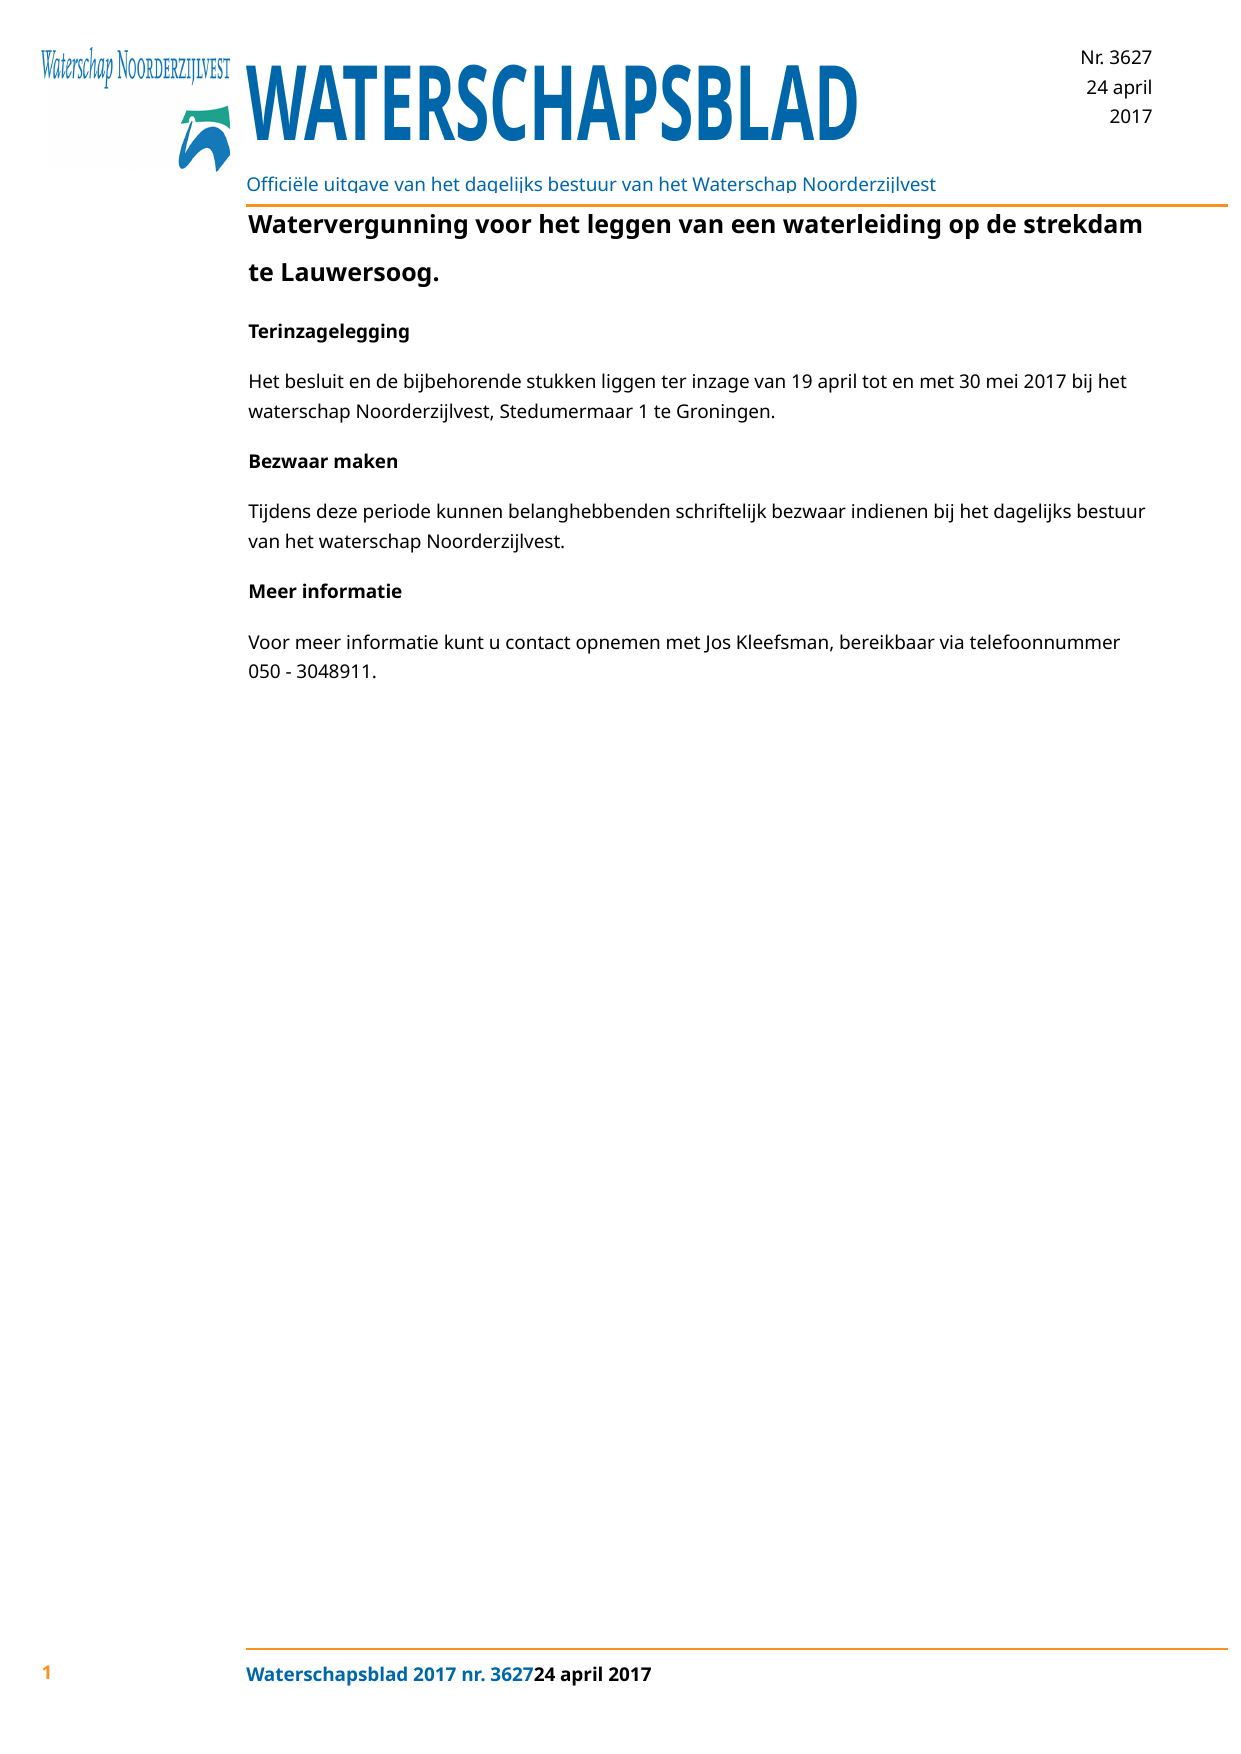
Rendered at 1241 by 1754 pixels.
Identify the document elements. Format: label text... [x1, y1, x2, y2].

text Tijdens deze periode kunnen belanghebbenden schriftelijk bezwaar indienen bij het dagelijks bestuur van het waterschap Noorderzijlvest. [248, 499, 1152, 554]
picture [41, 47, 231, 172]
text Watervergunning voor het leggen van een waterleiding op de strekdam te Lauwersoog. [248, 207, 1152, 288]
text Bezwaar maken [248, 448, 1152, 474]
text Terinzagelegging [248, 318, 1152, 344]
text Het besluit en de bijbehorende stukken liggen ter inzage van 19 april tot en met 30 mei 2017 bij het waterschap Noorderzijlvest, Stedumermaar 1 te Groningen. [248, 368, 1152, 424]
text Meer informatie [248, 579, 1152, 604]
text Voor meer informatie kunt u contact opnemen met Jos Kleefsman, bereikbaar via telefoonnummer 050 - 3048911. [248, 629, 1152, 684]
